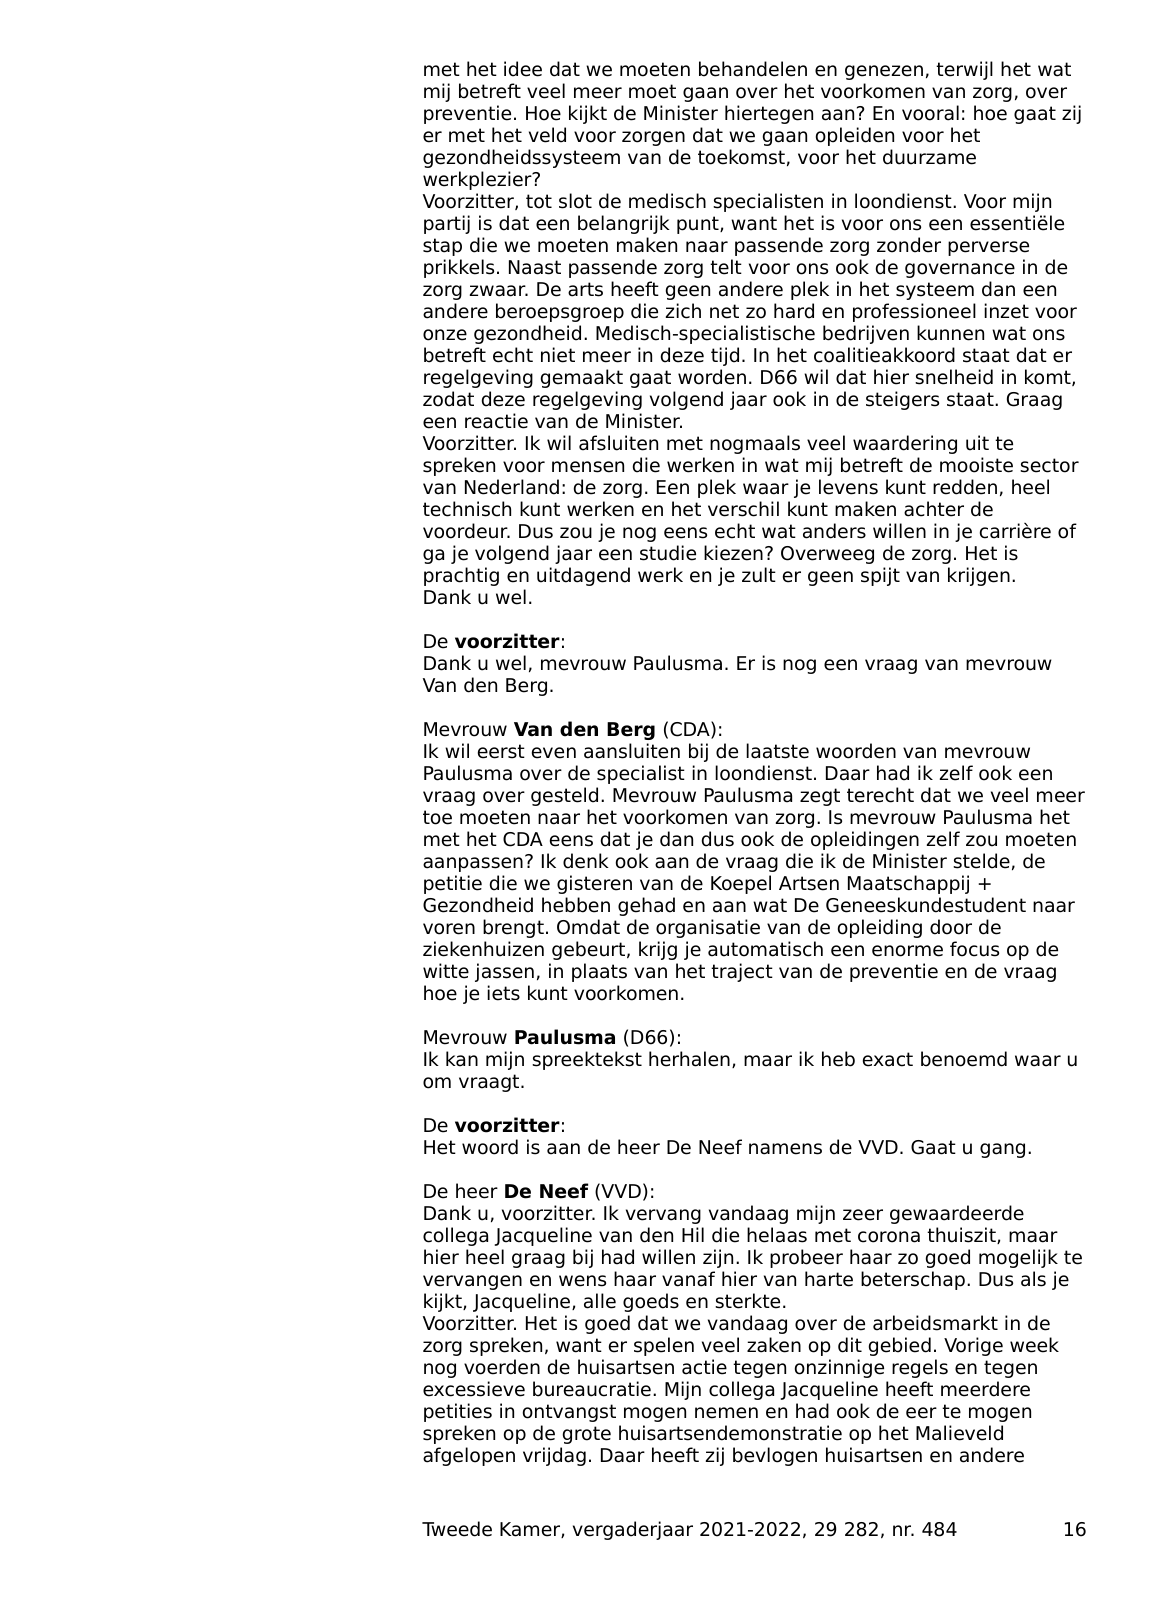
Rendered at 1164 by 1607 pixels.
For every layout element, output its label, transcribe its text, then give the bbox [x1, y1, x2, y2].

text Mevrouw Van den Berg (CDA): [422, 719, 1087, 741]
text Mevrouw Paulusma (D66): [422, 1027, 1087, 1049]
text Ik kan mijn spreektekst herhalen, maar ik heb exact benoemd waar u om vraagt. [422, 1049, 1087, 1093]
text Voorzitter, tot slot de medisch specialisten in loondienst. Voor mijn partij is dat een belangrijk punt, want het is voor ons een essentiële stap die we moeten maken naar passende zorg zonder perverse prikkels. Naast passende zorg telt voor ons ook de governance in de zorg zwaar. De arts heeft geen andere plek in het systeem dan een andere beroepsgroep die zich net zo hard en professioneel inzet voor onze gezondheid. Medisch-specialistische bedrijven kunnen wat ons betreft echt niet meer in deze tijd. In het coalitieakkoord staat dat er regelgeving gemaakt gaat worden. D66 wil dat hier snelheid in komt, zodat deze regelgeving volgend jaar ook in de steigers staat. Graag een reactie van de Minister. [422, 191, 1087, 433]
text De voorzitter: [422, 631, 1087, 653]
text Voorzitter. Ik wil afsluiten met nogmaals veel waardering uit te spreken voor mensen die werken in wat mij betreft de mooiste sector van Nederland: de zorg. Een plek waar je levens kunt redden, heel technisch kunt werken en het verschil kunt maken achter de voordeur. Dus zou je nog eens echt wat anders willen in je carrière of ga je volgend jaar een studie kiezen? Overweeg de zorg. Het is prachtig en uitdagend werk en je zult er geen spijt van krijgen. [422, 433, 1087, 587]
text De voorzitter: [422, 1115, 1087, 1137]
text Dank u wel. [422, 587, 1087, 608]
text Dank u, voorzitter. Ik vervang vandaag mijn zeer gewaardeerde collega Jacqueline van den Hil die helaas met corona thuiszit, maar hier heel graag bij had willen zijn. Ik probeer haar zo goed mogelijk te vervangen en wens haar vanaf hier van harte beterschap. Dus als je kijkt, Jacqueline, alle goeds en sterkte. [422, 1203, 1087, 1313]
text Dank u wel, mevrouw Paulusma. Er is nog een vraag van mevrouw Van den Berg. [422, 653, 1087, 697]
text Het woord is aan de heer De Neef namens de VVD. Gaat u gang. [422, 1137, 1087, 1159]
text Ik wil eerst even aansluiten bij de laatste woorden van mevrouw Paulusma over de specialist in loondienst. Daar had ik zelf ook een vraag over gesteld. Mevrouw Paulusma zegt terecht dat we veel meer toe moeten naar het voorkomen van zorg. Is mevrouw Paulusma het met het CDA eens dat je dan dus ook de opleidingen zelf zou moeten aanpassen? Ik denk ook aan de vraag die ik de Minister stelde, de petitie die we gisteren van de Koepel Artsen Maatschappij + Gezondheid hebben gehad en aan wat De Geneeskundestudent naar voren brengt. Omdat de organisatie van de opleiding door de ziekenhuizen gebeurt, krijg je automatisch een enorme focus op de witte jassen, in plaats van het traject van de preventie en de vraag hoe je iets kunt voorkomen. [422, 741, 1087, 1004]
text Voorzitter. Het is goed dat we vandaag over de arbeidsmarkt in de zorg spreken, want er spelen veel zaken op dit gebied. Vorige week nog voerden de huisartsen actie tegen onzinnige regels en tegen excessieve bureaucratie. Mijn collega Jacqueline heeft meerdere petities in ontvangst mogen nemen en had ook de eer te mogen spreken op de grote huisartsendemonstratie op het Malieveld afgelopen vrijdag. Daar heeft zij bevlogen huisartsen en andere [422, 1313, 1087, 1467]
text De heer De Neef (VVD): [422, 1181, 1087, 1203]
text met het idee dat we moeten behandelen en genezen, terwijl het wat mij betreft veel meer moet gaan over het voorkomen van zorg, over preventie. Hoe kijkt de Minister hiertegen aan? En vooral: hoe gaat zij er met het veld voor zorgen dat we gaan opleiden voor het gezondheidssysteem van de toekomst, voor het duurzame werkplezier? [422, 59, 1087, 191]
